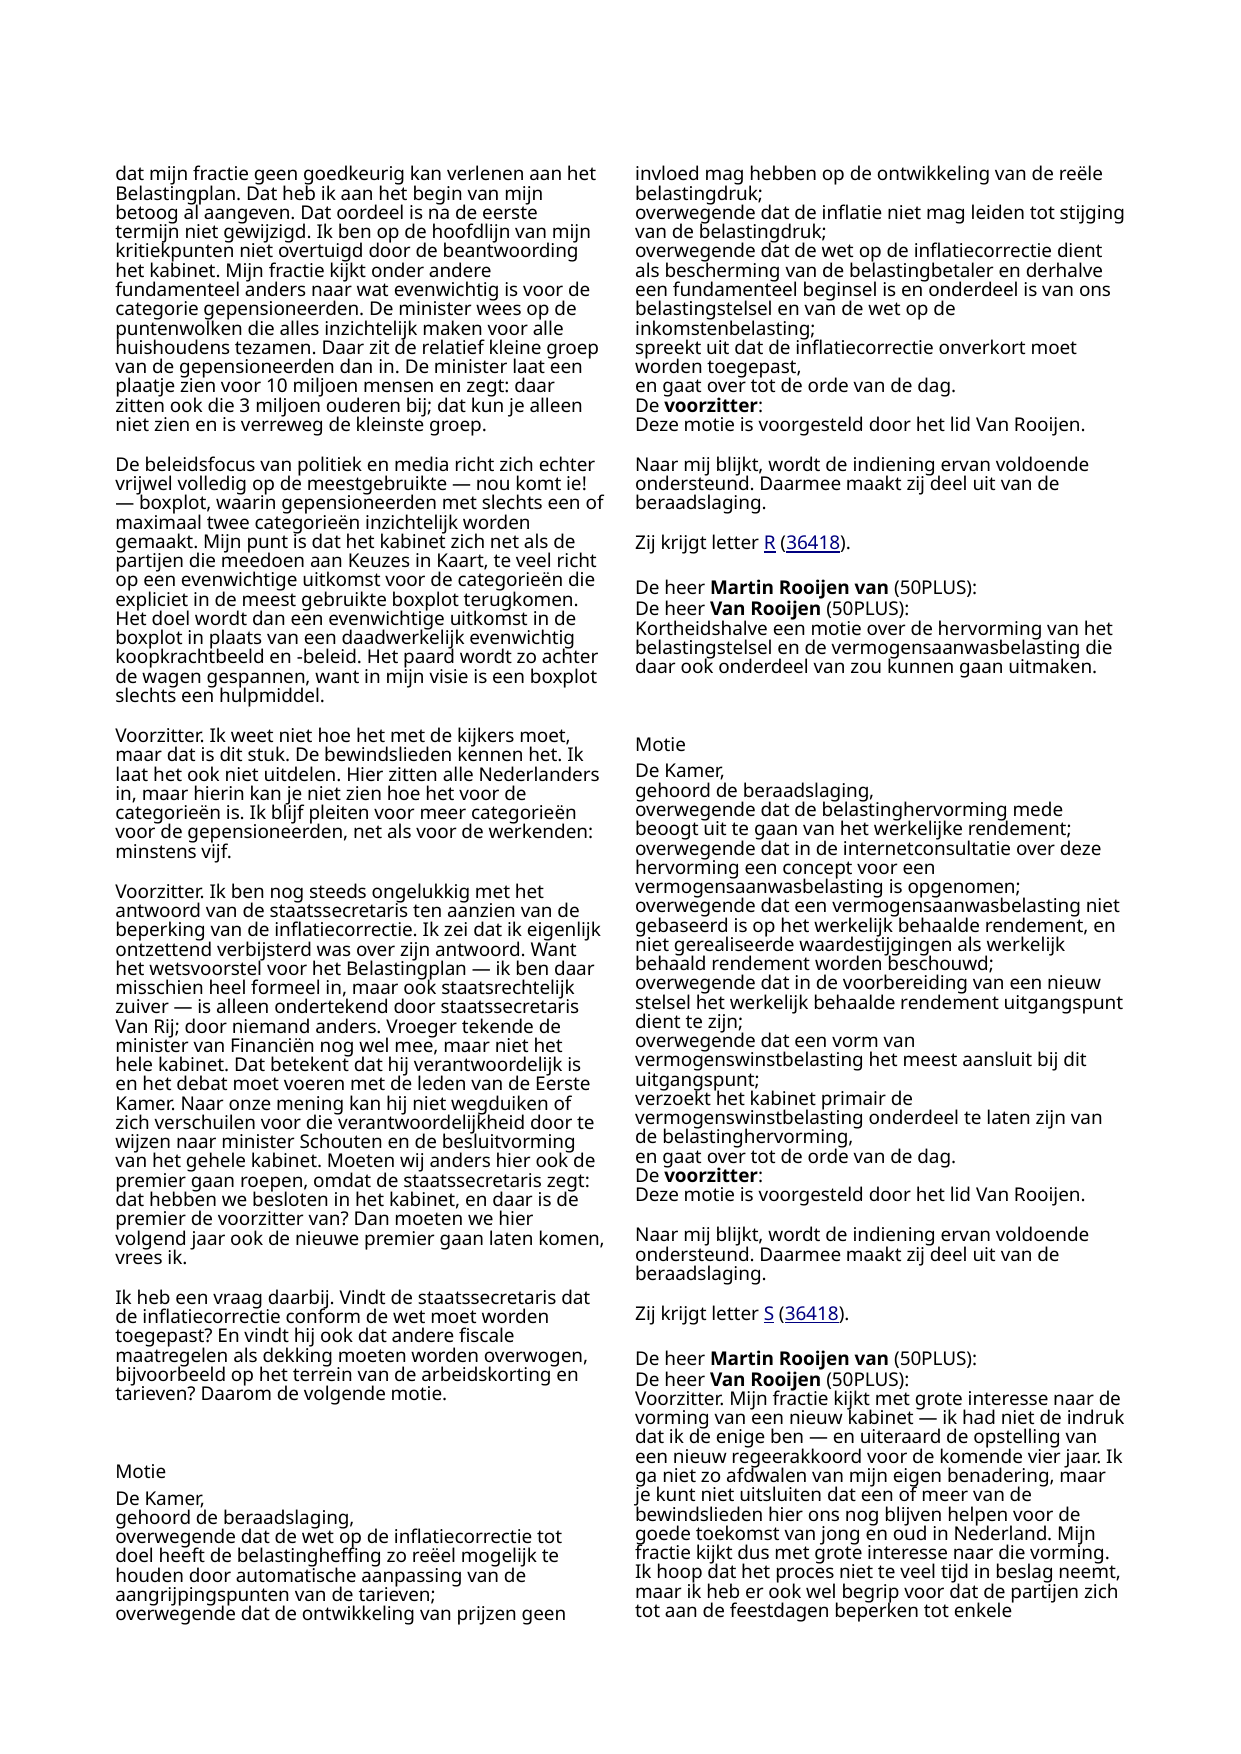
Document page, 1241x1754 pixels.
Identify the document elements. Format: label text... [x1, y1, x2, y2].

text Voorzitter. Ik weet niet hoe het met de kijkers moet, maar dat is dit stuk. De bewindslieden kennen het. Ik laat het ook niet uitdelen. Hier zitten alle Nederlanders in, maar hierin kan je niet zien hoe het voor de categorieën is. Ik blijf pleiten voor meer categorieën voor de gepensioneerden, net als voor de werkenden: minstens vijf. [115, 727, 605, 862]
text dat mijn fractie geen goedkeurig kan verlenen aan het Belastingplan. Dat heb ik aan het begin van mijn betoog al aangeven. Dat oordeel is na de eerste termijn niet gewijzigd. Ik ben op de hoofdlijn van mijn kritiekpunten niet overtuigd door de beantwoording het kabinet. Mijn fractie kijkt onder andere fundamenteel anders naar wat evenwichtig is voor de categorie gepensioneerden. De minister wees op de puntenwolken die alles inzichtelijk maken voor alle huishoudens tezamen. Daar zit de relatief kleine groep van de gepensioneerden dan in. De minister laat een plaatje zien voor 10 miljoen mensen en zegt: daar zitten ook die 3 miljoen ouderen bij; dat kun je alleen niet zien en is verreweg de kleinste groep. [115, 165, 605, 435]
text De beleidsfocus van politiek en media richt zich echter vrijwel volledig op de meestgebruikte — nou komt ie! — boxplot, waarin gepensioneerden met slechts een of maximaal twee categorieën inzichtelijk worden gemaakt. Mijn punt is dat het kabinet zich net als de partijen die meedoen aan Keuzes in Kaart, te veel richt op een evenwichtige uitkomst voor de categorieën die expliciet in de meest gebruikte boxplot terugkomen. Het doel wordt dan een evenwichtige uitkomst in de boxplot in plaats van een daadwerkelijk evenwichtig koopkrachtbeeld en -beleid. Het paard wordt zo achter de wagen gespannen, want in mijn visie is een boxplot slechts een hulpmiddel. [115, 456, 605, 706]
text overwegende dat in de voorbereiding van een nieuw stelsel het werkelijk behaalde rendement uitgangspunt dient te zijn; [635, 974, 1125, 1032]
text verzoekt het kabinet primair de vermogenswinstbelasting onderdeel te laten zijn van de belastinghervorming, [635, 1090, 1125, 1148]
text Kortheidshalve een motie over de hervorming van het belastingstelsel en de vermogensaanwasbelasting die daar ook onderdeel van zou kunnen gaan uitmaken. [635, 619, 1125, 677]
text De Kamer, [635, 762, 1125, 782]
text Motie [635, 731, 1125, 756]
text De heer Martin Rooijen van (50PLUS): [635, 1345, 1125, 1371]
text De heer Van Rooijen (50PLUS): [635, 600, 1125, 619]
text gehoord de beraadslaging, [115, 1509, 605, 1528]
text overwegende dat een vorm van vermogenswinstbelasting het meest aansluit bij dit uitgangspunt; [635, 1032, 1125, 1090]
text Zij krijgt letter S (36418). [635, 1305, 1125, 1324]
text Deze motie is voorgesteld door het lid Van Rooijen. [635, 416, 1125, 435]
text De heer Martin Rooijen van (50PLUS): [635, 574, 1125, 600]
text gehoord de beraadslaging, [635, 782, 1125, 801]
text en gaat over tot de orde van de dag. [635, 1148, 1125, 1167]
text Zij krijgt letter R (36418). [635, 534, 1125, 554]
text De voorzitter: [635, 397, 1125, 416]
text Deze motie is voorgesteld door het lid Van Rooijen. [635, 1186, 1125, 1206]
text overwegende dat in de internetconsultatie over deze hervorming een concept voor een vermogensaanwasbelasting is opgenomen; [635, 839, 1125, 897]
text overwegende dat de ontwikkeling van prijzen geen [115, 1605, 605, 1624]
text overwegende dat de belastinghervorming mede beoogt uit te gaan van het werkelijke rendement; [635, 801, 1125, 839]
text spreekt uit dat de inflatiecorrectie onverkort moet worden toegepast, [635, 339, 1125, 377]
text De Kamer, [115, 1489, 605, 1509]
text Motie [115, 1458, 605, 1484]
text De voorzitter: [635, 1167, 1125, 1186]
text invloed mag hebben op de ontwikkeling van de reële belastingdruk; [635, 165, 1125, 204]
text Voorzitter. Ik ben nog steeds ongelukkig met het antwoord van de staatssecretaris ten aanzien van de beperking van de inflatiecorrectie. Ik zei dat ik eigenlijk ontzettend verbijsterd was over zijn antwoord. Want het wetsvoorstel voor het Belastingplan — ik ben daar misschien heel formeel in, maar ook staatsrechtelijk zuiver — is alleen ondertekend door staatssecretaris Van Rij; door niemand anders. Vroeger tekende de minister van Financiën nog wel mee, maar niet het hele kabinet. Dat betekent dat hij verantwoordelijk is en het debat moet voeren met de leden van de Eerste Kamer. Naar onze mening kan hij niet wegduiken of zich verschuilen voor die verantwoordelijkheid door te wijzen naar minister Schouten en de besluitvorming van het gehele kabinet. Moeten wij anders hier ook de premier gaan roepen, omdat de staatssecretaris zegt: dat hebben we besloten in het kabinet, en daar is de premier de voorzitter van? Dan moeten we hier volgend jaar ook de nieuwe premier gaan laten komen, vrees ik. [115, 883, 605, 1268]
text overwegende dat de wet op de inflatiecorrectie dient als bescherming van de belastingbetaler en derhalve een fundamenteel beginsel is en onderdeel is van ons belastingstelsel en van de wet op de inkomstenbelasting; [635, 242, 1125, 339]
text Naar mij blijkt, wordt de indiening ervan voldoende ondersteund. Daarmee maakt zij deel uit van de beraadslaging. [635, 456, 1125, 514]
text en gaat over tot de orde van de dag. [635, 377, 1125, 397]
text overwegende dat een vermogensaanwasbelasting niet gebaseerd is op het werkelijk behaalde rendement, en niet gerealiseerde waardestijgingen als werkelijk behaald rendement worden beschouwd; [635, 897, 1125, 974]
text overwegende dat de inflatie niet mag leiden tot stijging van de belastingdruk; [635, 204, 1125, 242]
text Ik heb een vraag daarbij. Vindt de staatssecretaris dat de inflatiecorrectie conform de wet moet worden toegepast? En vindt hij ook dat andere fiscale maatregelen als dekking moeten worden overwogen, bijvoorbeeld op het terrein van de arbeidskorting en tarieven? Daarom de volgende motie. [115, 1289, 605, 1404]
text Voorzitter. Mijn fractie kijkt met grote interesse naar de vorming van een nieuw kabinet — ik had niet de indruk dat ik de enige ben — en uiteraard de opstelling van een nieuw regeerakkoord voor de komende vier jaar. Ik ga niet zo afdwalen van mijn eigen benadering, maar je kunt niet uitsluiten dat een of meer van de bewindslieden hier ons nog blijven helpen voor de goede toekomst van jong en oud in Nederland. Mijn fractie kijkt dus met grote interesse naar die vorming. Ik hoop dat het proces niet te veel tijd in beslag neemt, maar ik heb er ook wel begrip voor dat de partijen zich tot aan de feestdagen beperken tot enkele [635, 1390, 1125, 1621]
text Naar mij blijkt, wordt de indiening ervan voldoende ondersteund. Daarmee maakt zij deel uit van de beraadslaging. [635, 1226, 1125, 1284]
text De heer Van Rooijen (50PLUS): [635, 1371, 1125, 1390]
text overwegende dat de wet op de inflatiecorrectie tot doel heeft de belastingheffing zo reëel mogelijk te houden door automatische aanpassing van de aangrijpingspunten van de tarieven; [115, 1528, 605, 1605]
